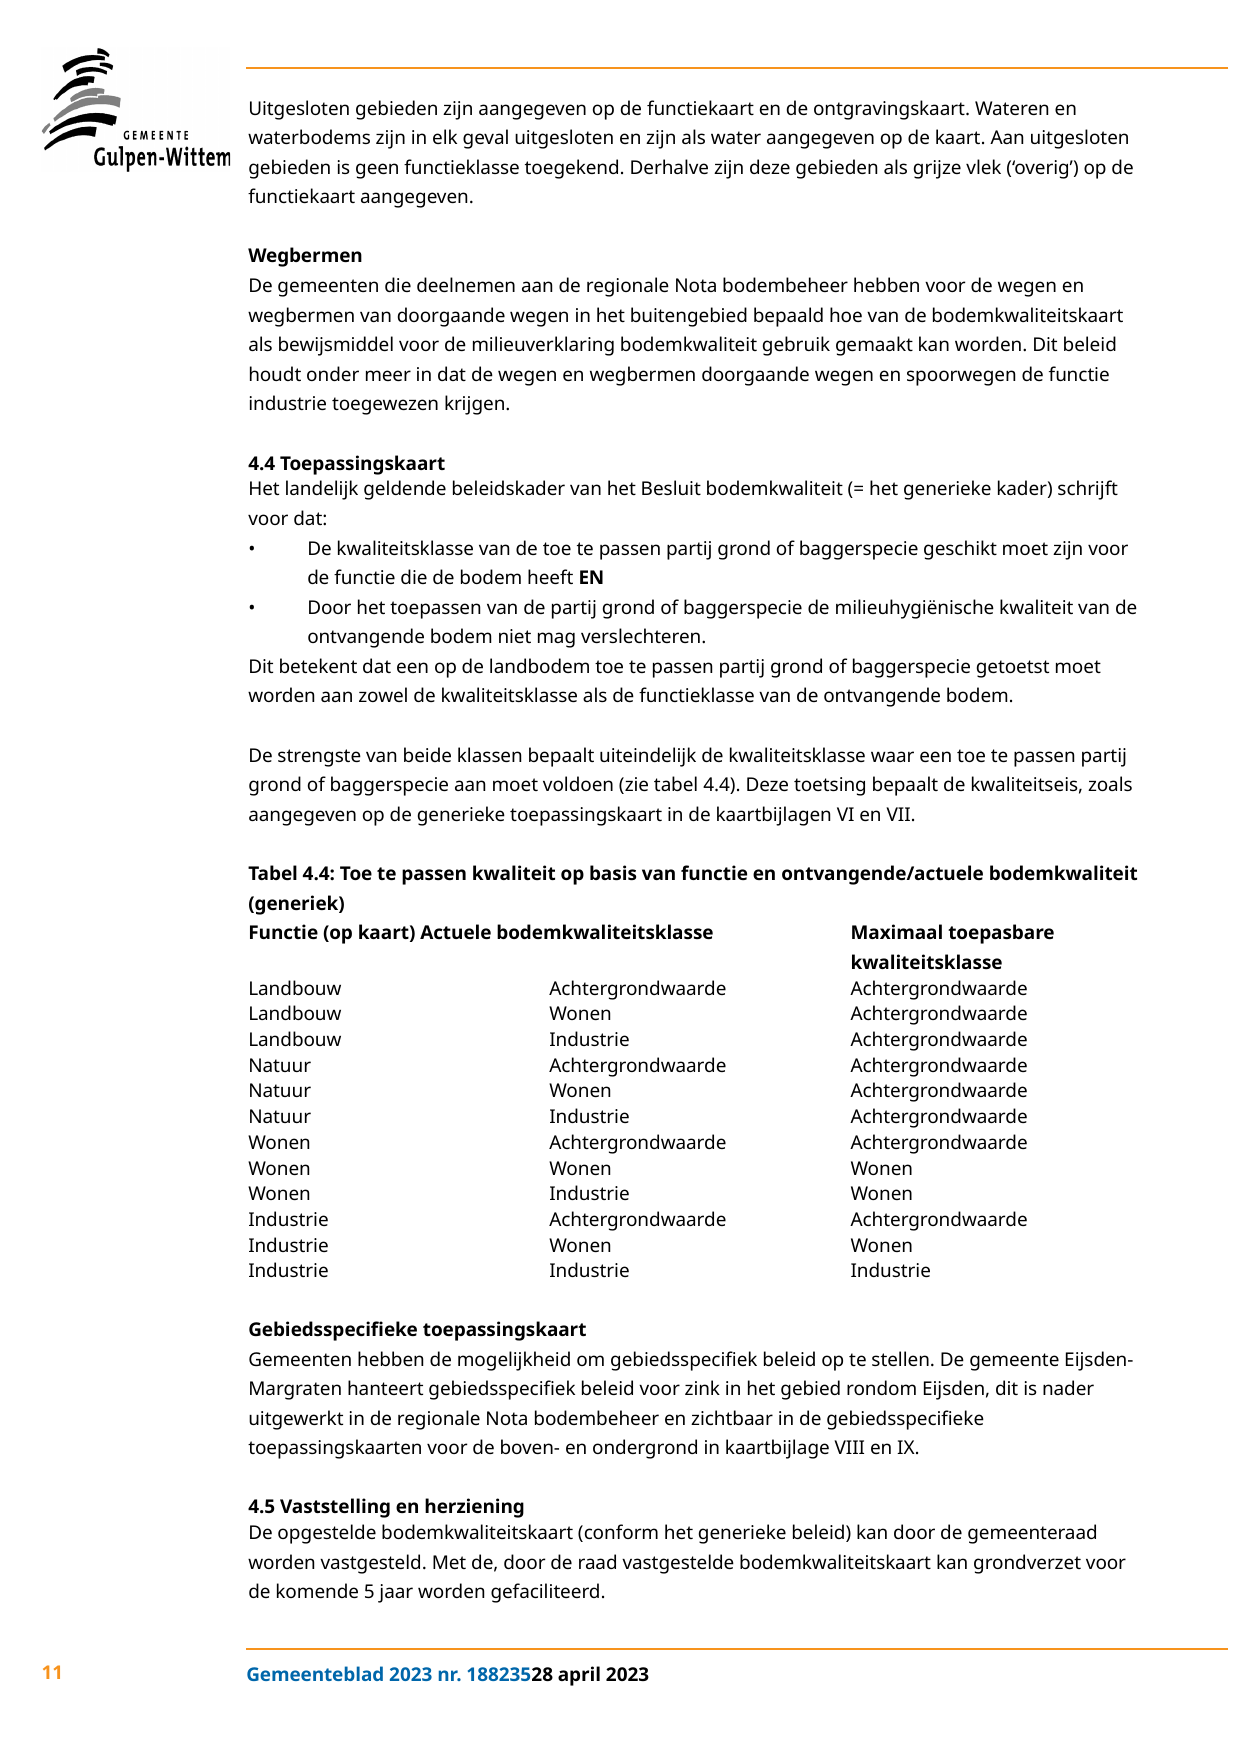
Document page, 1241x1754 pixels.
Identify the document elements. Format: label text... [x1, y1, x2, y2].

table_cell Wonen [248, 1181, 549, 1206]
list De kwaliteitsklasse van de toe te passen partij grond of baggerspecie geschikt moet zijn voor de functie die de bodem heeft EN [248, 535, 1152, 590]
table_cell Industrie [549, 1103, 850, 1129]
text Dit betekent dat een op de landbodem toe te passen partij grond of baggerspecie getoetst moet worden aan zowel de kwaliteitsklasse als de functieklasse van de ontvangende bodem. [248, 653, 1152, 708]
table_cell Achtergrondwaarde [549, 975, 850, 1000]
text De opgestelde bodemkwaliteitskaart (conform het generieke beleid) kan door de gemeenteraad worden vastgesteld. Met de, door de raad vastgestelde bodemkwaliteitskaart kan grondverzet voor de komende 5 jaar worden gefaciliteerd. [248, 1519, 1152, 1604]
table_cell Industrie [549, 1026, 850, 1052]
text De gemeenten die deelnemen aan de regionale Nota bodembeheer hebben voor de wegen en wegbermen van doorgaande wegen in het buitengebied bepaald hoe van de bodemkwaliteitskaart als bewijsmiddel voor de milieuverklaring bodemkwaliteit gebruik gemaakt kan worden. Dit beleid houdt onder meer in dat de wegen en wegbermen doorgaande wegen en spoorwegen de functie industrie toegewezen krijgen. [248, 272, 1152, 416]
text Uitgesloten gebieden zijn aangegeven op de functiekaart en de ontgravingskaart. Wateren en waterbodems zijn in elk geval uitgesloten en zijn als water aangegeven op de kaart. Aan uitgesloten gebieden is geen functieklasse toegekend. Derhalve zijn deze gebieden als grijze vlek (‘overig’) op de functiekaart aangegeven. [248, 95, 1152, 209]
table_cell Achtergrondwaarde [850, 1052, 1152, 1078]
table_cell Industrie [549, 1181, 850, 1206]
table_cell Achtergrondwaarde [850, 1000, 1152, 1026]
table_cell Industrie [248, 1258, 549, 1283]
table_cell Achtergrondwaarde [850, 1026, 1152, 1052]
table_cell Wonen [549, 1000, 850, 1026]
picture [41, 47, 231, 172]
table_cell Landbouw [248, 1000, 549, 1026]
table_cell Wonen [850, 1232, 1152, 1258]
table_cell Landbouw [248, 1026, 549, 1052]
table_cell Wonen [850, 1155, 1152, 1181]
table_cell Achtergrondwaarde [850, 1206, 1152, 1232]
table_cell Industrie [549, 1258, 850, 1283]
table_cell Industrie [850, 1258, 1152, 1283]
table_cell Achtergrondwaarde [549, 1129, 850, 1155]
table_cell Industrie [248, 1206, 549, 1232]
table_header Functie (op kaart) Actuele bodemkwaliteitsklasse [248, 919, 850, 975]
table_cell Wonen [248, 1129, 549, 1155]
table_cell Achtergrondwaarde [850, 1078, 1152, 1103]
text Gebiedsspecifieke toepassingskaart [248, 1316, 1152, 1342]
text Het landelijk geldende beleidskader van het Besluit bodemkwaliteit (= het generieke kader) schrijft voor dat: [248, 476, 1152, 531]
table_cell Natuur [248, 1103, 549, 1129]
table_cell Wonen [850, 1181, 1152, 1206]
table_cell Wonen [549, 1155, 850, 1181]
table_cell Wonen [248, 1155, 549, 1181]
text Tabel 4.4: Toe te passen kwaliteit op basis van functie en ontvangende/actuele bodemkwaliteit (generiek) [248, 860, 1152, 915]
text Gemeenten hebben de mogelijkheid om gebiedsspecifiek beleid op te stellen. De gemeente Eijsden-Margraten hanteert gebiedsspecifiek beleid voor zink in het gebied rondom Eijsden, dit is nader uitgewerkt in de regionale Nota bodembeheer en zichtbaar in de gebiedsspecifieke toepassingskaarten voor de boven- en ondergrond in kaartbijlage VIII en IX. [248, 1346, 1152, 1460]
list Door het toepassen van de partij grond of baggerspecie de milieuhygiënische kwaliteit van de ontvangende bodem niet mag verslechteren. [248, 594, 1152, 649]
table_header Maximaal toepasbare kwaliteitsklasse [850, 919, 1152, 975]
text 4.4 Toepassingskaart [248, 450, 1152, 476]
table_cell Achtergrondwaarde [549, 1206, 850, 1232]
table_cell Natuur [248, 1052, 549, 1078]
text De strengste van beide klassen bepaalt uiteindelijk de kwaliteitsklasse waar een toe te passen partij grond of baggerspecie aan moet voldoen (zie tabel 4.4). Deze toetsing bepaalt de kwaliteitseis, zoals aangegeven op de generieke toepassingskaart in de kaartbijlagen VI en VII. [248, 742, 1152, 827]
table_cell Natuur [248, 1078, 549, 1103]
table_cell Wonen [549, 1078, 850, 1103]
table_cell Wonen [549, 1232, 850, 1258]
text 4.5 Vaststelling en herziening [248, 1494, 1152, 1519]
table_cell Achtergrondwaarde [850, 1103, 1152, 1129]
table_cell Achtergrondwaarde [549, 1052, 850, 1078]
table_cell Landbouw [248, 975, 549, 1000]
table_cell Achtergrondwaarde [850, 1129, 1152, 1155]
table_cell Achtergrondwaarde [850, 975, 1152, 1000]
table_cell Industrie [248, 1232, 549, 1258]
text Wegbermen [248, 243, 1152, 268]
